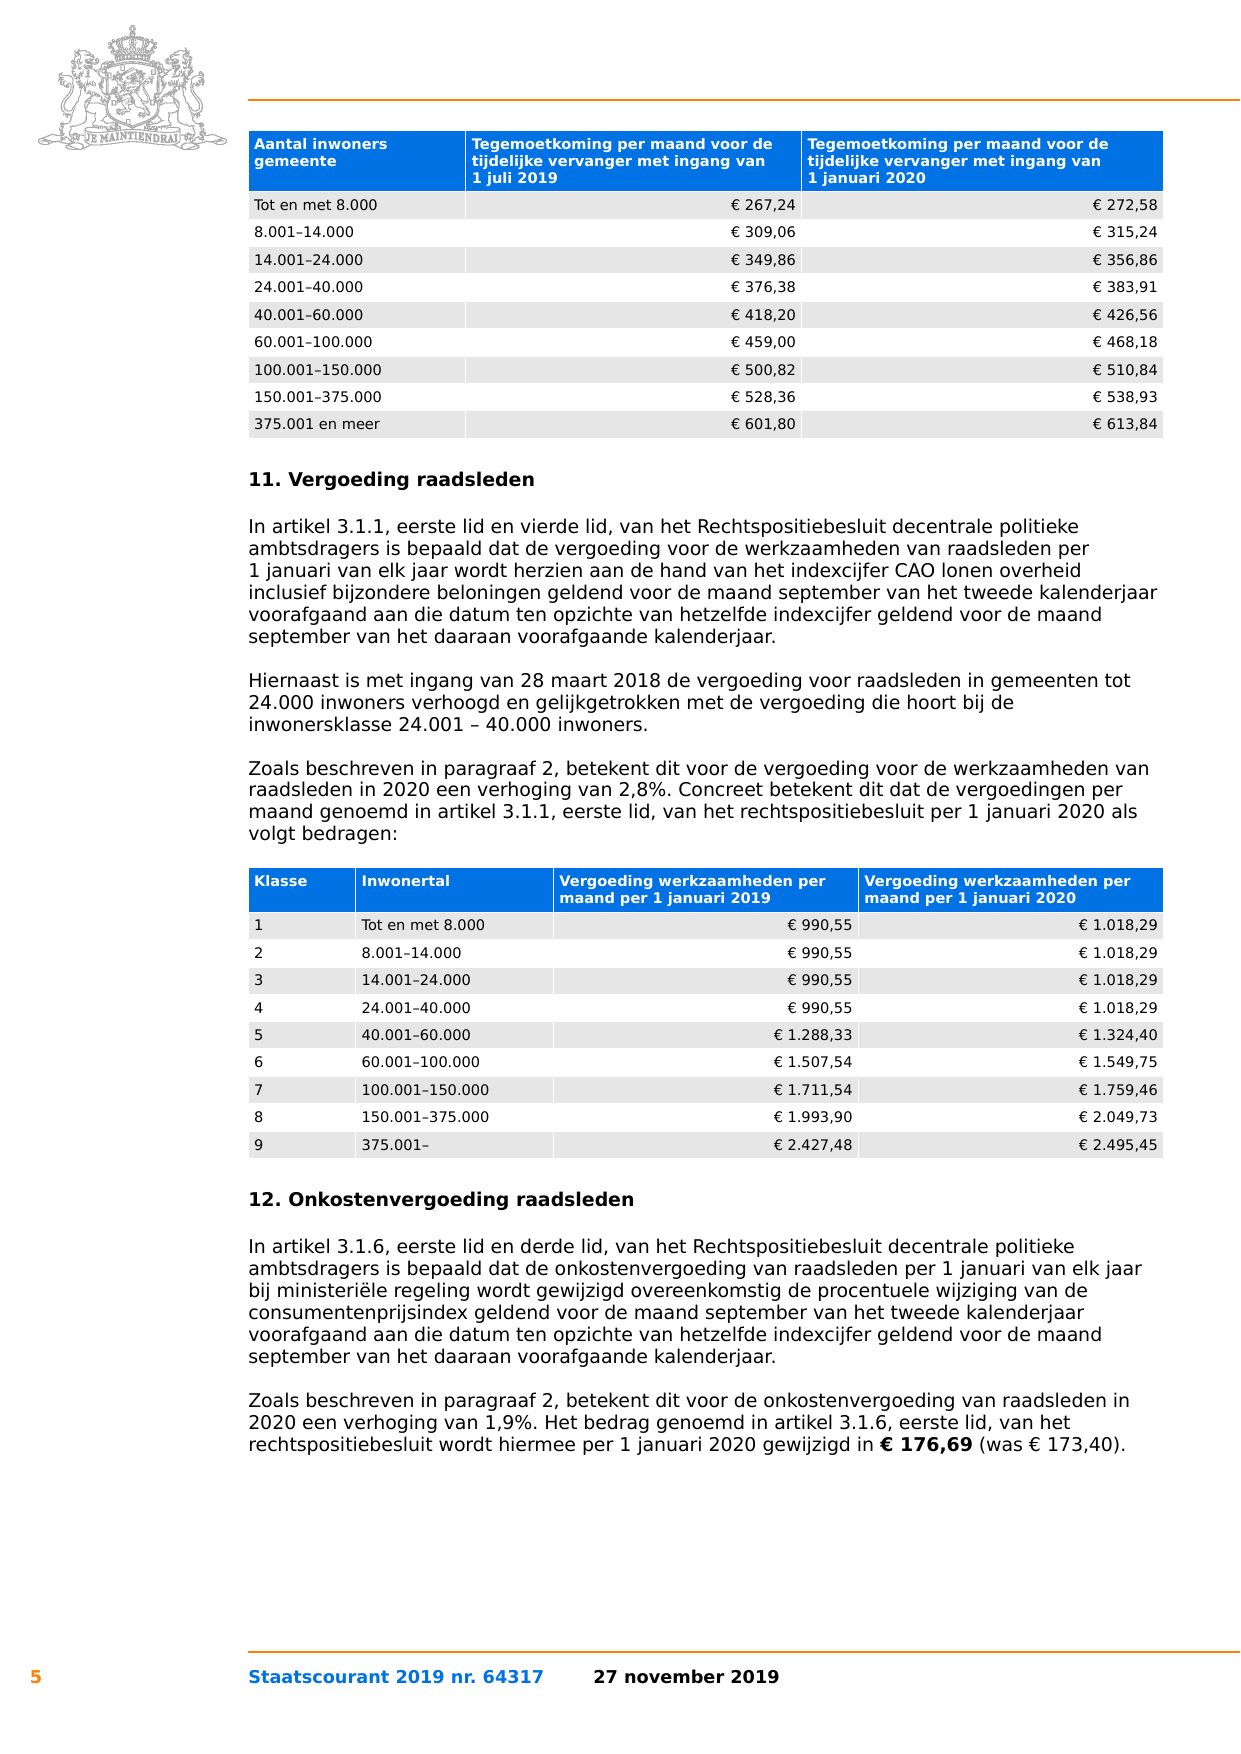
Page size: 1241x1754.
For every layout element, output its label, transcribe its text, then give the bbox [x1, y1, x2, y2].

table_cell € 500,82 [466, 357, 801, 383]
table_cell 150.001–375.000 [356, 1104, 553, 1131]
text In artikel 3.1.6, eerste lid en derde lid, van het Rechtspositiebesluit decentrale politieke ambtsdragers is bepaald dat de onkostenvergoeding van raadsleden per 1 januari van elk jaar bij ministeriële regeling wordt gewijzigd overeenkomstig de procentuele wijziging van de consumentenprijsindex geldend voor de maand september van het tweede kalenderjaar voorafgaand aan die datum ten opzichte van hetzelfde indexcijfer geldend voor de maand september van het daaraan voorafgaande kalenderjaar. [248, 1236, 1163, 1368]
picture [38, 25, 227, 150]
table_cell € 2.427,48 [554, 1132, 858, 1158]
text In artikel 3.1.1, eerste lid en vierde lid, van het Rechtspositiebesluit decentrale politieke ambtsdragers is bepaald dat de vergoeding voor de werkzaamheden van raadsleden per 1 januari van elk jaar wordt herzien aan de hand van het indexcijfer CAO lonen overheid inclusief bijzondere beloningen geldend voor de maand september van het tweede kalenderjaar voorafgaand aan die datum ten opzichte van hetzelfde indexcijfer geldend voor de maand september van het daaraan voorafgaande kalenderjaar. [248, 516, 1163, 648]
table_cell € 356,86 [802, 247, 1163, 273]
table_cell 14.001–24.000 [356, 968, 553, 994]
table_cell € 990,55 [554, 913, 858, 939]
table_cell 2 [249, 940, 355, 966]
table_cell 5 [249, 1022, 355, 1048]
table_cell € 1.993,90 [554, 1104, 858, 1131]
table_cell € 459,00 [466, 329, 801, 356]
table_cell 40.001–60.000 [356, 1022, 553, 1048]
table_cell 24.001–40.000 [356, 995, 553, 1021]
table_cell € 418,20 [466, 302, 801, 328]
table_cell € 1.507,54 [554, 1050, 858, 1076]
table_cell € 990,55 [554, 968, 858, 994]
table_cell € 1.018,29 [859, 913, 1163, 939]
table_header Klasse [249, 868, 355, 912]
text Zoals beschreven in paragraaf 2, betekent dit voor de onkostenvergoeding van raadsleden in 2020 een verhoging van 1,9%. Het bedrag genoemd in artikel 3.1.6, eerste lid, van het rechtspositiebesluit wordt hiermee per 1 januari 2020 gewijzigd in € 176,69 (was € 173,40). [248, 1390, 1163, 1456]
table_cell 375.001 en meer [249, 411, 465, 438]
table_cell € 538,93 [802, 384, 1163, 410]
table_cell € 468,18 [802, 329, 1163, 356]
table_cell € 1.018,29 [859, 995, 1163, 1021]
table_cell € 613,84 [802, 411, 1163, 438]
table_cell 4 [249, 995, 355, 1021]
table_cell 150.001–375.000 [249, 384, 465, 410]
table_cell 1 [249, 913, 355, 939]
subtitle 12. Onkostenvergoeding raadsleden [248, 1189, 1163, 1211]
table_cell 24.001–40.000 [249, 275, 465, 301]
table_header Vergoeding werkzaamheden per maand per 1 januari 2019 [554, 868, 858, 912]
table_cell € 1.549,75 [859, 1050, 1163, 1076]
table_header Tegemoetkoming per maand voor de tijdelijke vervanger met ingang van 1 januari 2020 [802, 131, 1163, 191]
table_header Tegemoetkoming per maand voor de tijdelijke vervanger met ingang van 1 juli 2019 [466, 131, 801, 191]
table_cell € 1.759,46 [859, 1077, 1163, 1103]
table_cell € 990,55 [554, 940, 858, 966]
table_cell € 267,24 [466, 192, 801, 219]
table_cell 60.001–100.000 [249, 329, 465, 356]
table_cell € 1.018,29 [859, 940, 1163, 966]
text Zoals beschreven in paragraaf 2, betekent dit voor de vergoeding voor de werkzaamheden van raadsleden in 2020 een verhoging van 2,8%. Concreet betekent dit dat de vergoedingen per maand genoemd in artikel 3.1.1, eerste lid, van het rechtspositiebesluit per 1 januari 2020 als volgt bedragen: [248, 757, 1163, 845]
table_cell € 510,84 [802, 357, 1163, 383]
table_cell 100.001–150.000 [249, 357, 465, 383]
table_cell € 528,36 [466, 384, 801, 410]
table_cell € 990,55 [554, 995, 858, 1021]
table_cell € 309,06 [466, 220, 801, 246]
table_cell 8.001–14.000 [356, 940, 553, 966]
table_cell Tot en met 8.000 [249, 192, 465, 219]
table_cell € 1.711,54 [554, 1077, 858, 1103]
table_cell € 2.495,45 [859, 1132, 1163, 1158]
table_cell 8.001–14.000 [249, 220, 465, 246]
table_cell 3 [249, 968, 355, 994]
text Hiernaast is met ingang van 28 maart 2018 de vergoeding voor raadsleden in gemeenten tot 24.000 inwoners verhoogd en gelijkgetrokken met de vergoeding die hoort bij de inwonersklasse 24.001 – 40.000 inwoners. [248, 669, 1163, 736]
table_header Inwonertal [356, 868, 553, 912]
subtitle 11. Vergoeding raadsleden [248, 469, 1163, 491]
table_cell € 1.288,33 [554, 1022, 858, 1048]
table_cell 8 [249, 1104, 355, 1131]
table_cell € 349,86 [466, 247, 801, 273]
table_cell 40.001–60.000 [249, 302, 465, 328]
table_cell 9 [249, 1132, 355, 1158]
table_cell € 376,38 [466, 275, 801, 301]
table_cell € 315,24 [802, 220, 1163, 246]
table_cell € 2.049,73 [859, 1104, 1163, 1131]
table_cell € 1.018,29 [859, 968, 1163, 994]
table_cell 7 [249, 1077, 355, 1103]
table_cell 100.001–150.000 [356, 1077, 553, 1103]
table_header Aantal inwoners gemeente [249, 131, 465, 191]
table_header Vergoeding werkzaamheden per maand per 1 januari 2020 [859, 868, 1163, 912]
table_cell 375.001– [356, 1132, 553, 1158]
table_cell 60.001–100.000 [356, 1050, 553, 1076]
table_cell € 383,91 [802, 275, 1163, 301]
table_cell € 601,80 [466, 411, 801, 438]
table_cell € 272,58 [802, 192, 1163, 219]
table_cell 6 [249, 1050, 355, 1076]
table_cell € 1.324,40 [859, 1022, 1163, 1048]
table_cell 14.001–24.000 [249, 247, 465, 273]
table_cell € 426,56 [802, 302, 1163, 328]
table_cell Tot en met 8.000 [356, 913, 553, 939]
